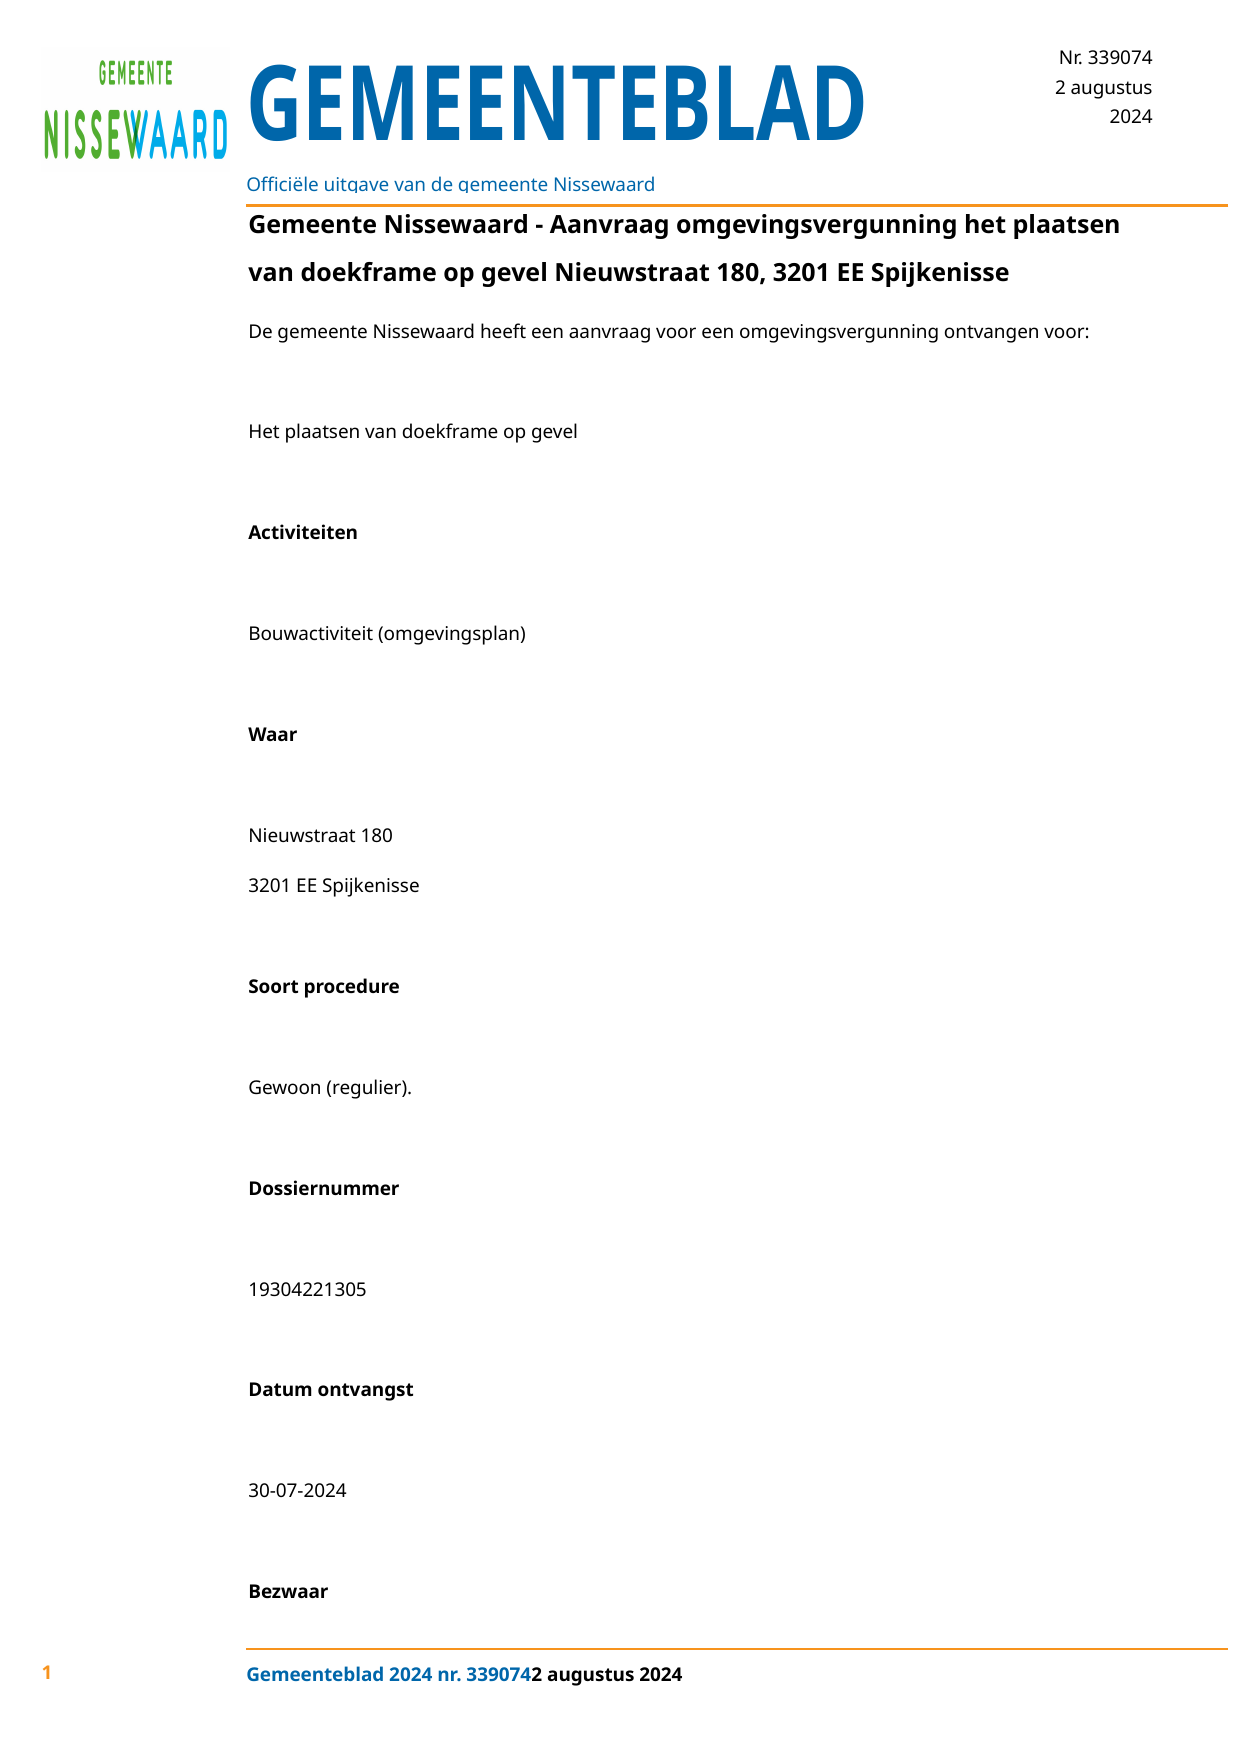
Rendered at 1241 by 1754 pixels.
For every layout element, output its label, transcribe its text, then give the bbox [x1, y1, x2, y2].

text Gewoon (regulier). [248, 1074, 1152, 1100]
text Datum ontvangst [248, 1377, 1152, 1402]
text De gemeente Nissewaard heeft een aanvraag voor een omgevingsvergunning ontvangen voor: [248, 318, 1152, 344]
text Dossiernummer [248, 1175, 1152, 1201]
text Waar [248, 721, 1152, 747]
text Gemeente Nissewaard - Aanvraag omgevingsvergunning het plaatsen van doekframe op gevel Nieuwstraat 180, 3201 EE Spijkenisse [248, 207, 1152, 288]
text Bouwactiviteit (omgevingsplan) [248, 620, 1152, 646]
text Bezwaar [248, 1578, 1152, 1604]
text 30-07-2024 [248, 1477, 1152, 1503]
text Het plaatsen van doekframe op gevel [248, 419, 1152, 444]
text Nieuwstraat 180 [248, 822, 1152, 848]
text Activiteiten [248, 519, 1152, 545]
text 19304221305 [248, 1276, 1152, 1302]
text 3201 EE Spijkenisse [248, 872, 1152, 898]
text Soort procedure [248, 973, 1152, 999]
picture [41, 47, 231, 172]
